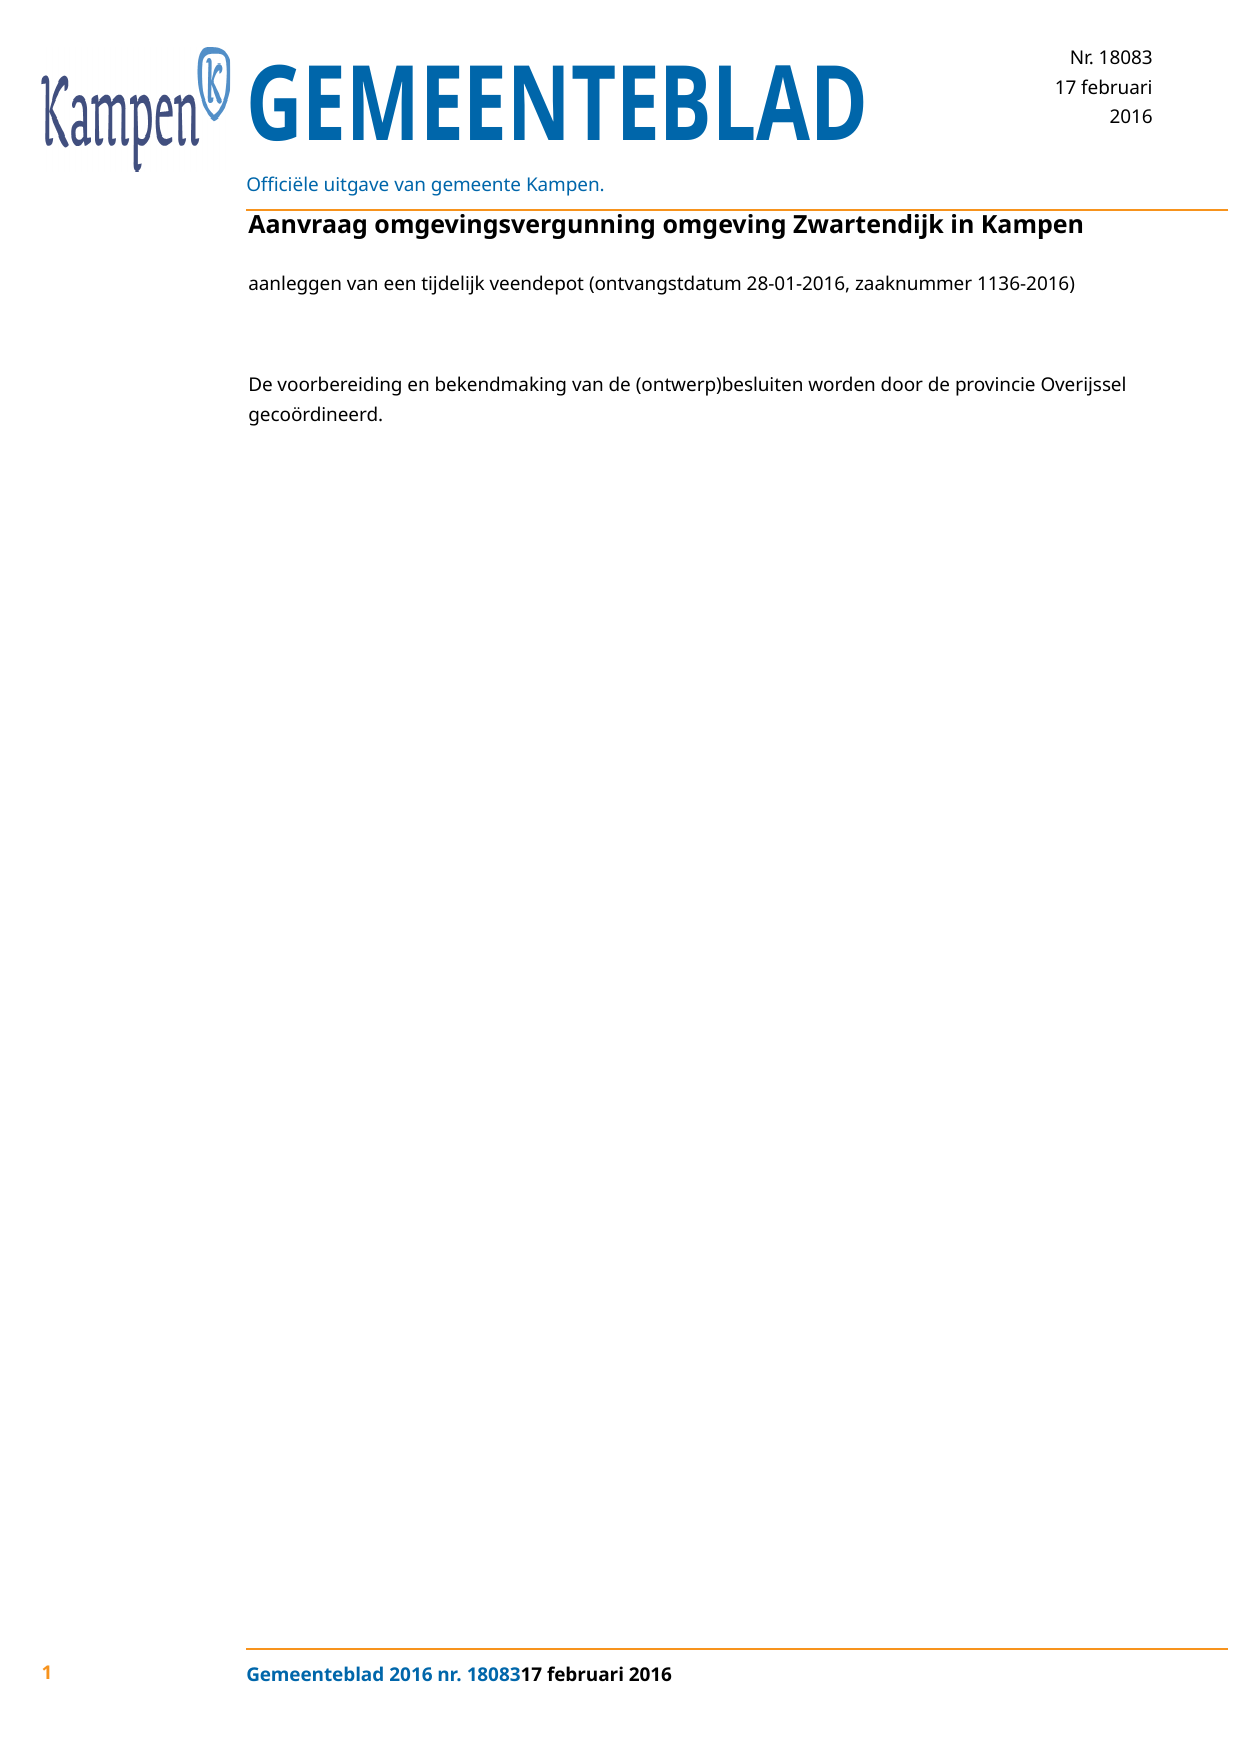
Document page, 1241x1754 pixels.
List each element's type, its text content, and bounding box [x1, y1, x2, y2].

text Aanvraag omgevingsvergunning omgeving Zwartendijk in Kampen [248, 211, 1152, 241]
text De voorbereiding en bekendmaking van de (ontwerp)besluiten worden door de provincie Overijssel gecoördineerd. [248, 371, 1152, 426]
picture [41, 47, 231, 172]
text aanleggen van een tijdelijk veendepot (ontvangstdatum 28-01-2016, zaaknummer 1136-2016) [248, 270, 1152, 296]
